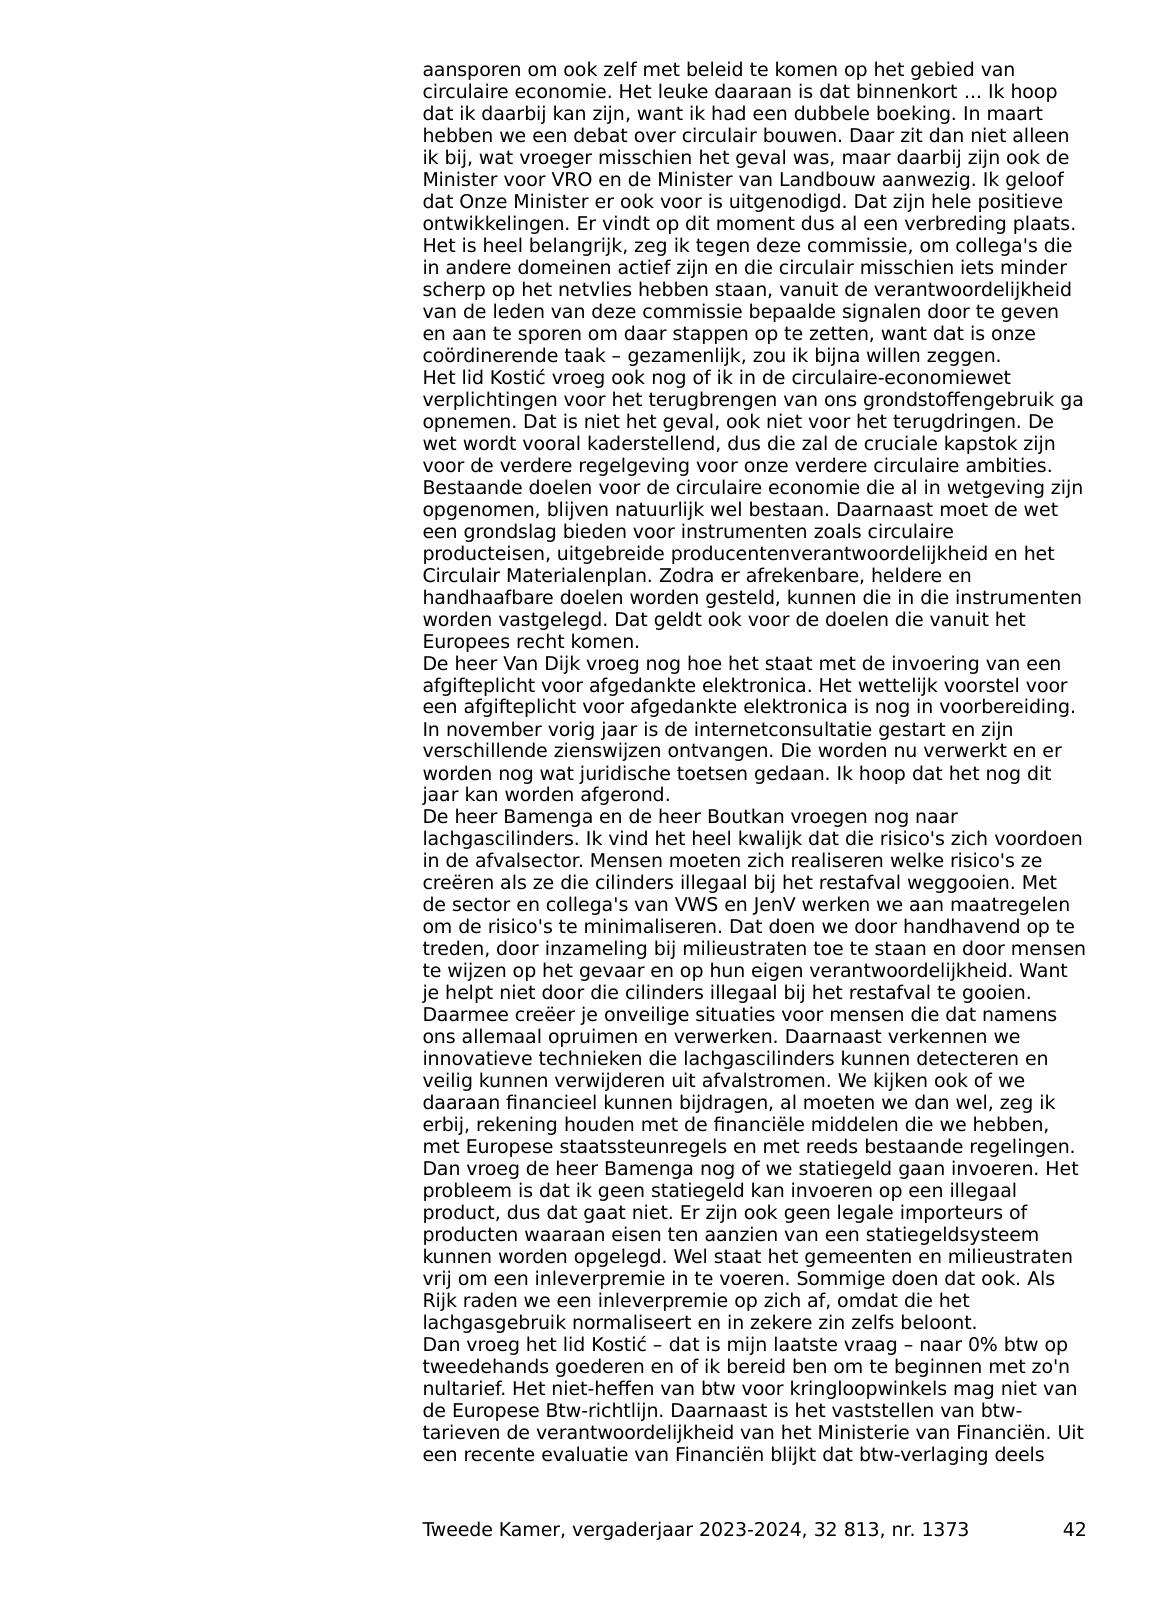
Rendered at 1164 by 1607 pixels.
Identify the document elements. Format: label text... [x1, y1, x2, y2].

text Dan vroeg de heer Bamenga nog of we statiegeld gaan invoeren. Het probleem is dat ik geen statiegeld kan invoeren op een illegaal product, dus dat gaat niet. Er zijn ook geen legale importeurs of producten waaraan eisen ten aanzien van een statiegeldsysteem kunnen worden opgelegd. Wel staat het gemeenten en milieustraten vrij om een inleverpremie in te voeren. Sommige doen dat ook. Als Rijk raden we een inleverpremie op zich af, omdat die het lachgasgebruik normaliseert en in zekere zin zelfs beloont. [422, 1158, 1087, 1334]
text De heer Van Dijk vroeg nog hoe het staat met de invoering van een afgifteplicht voor afgedankte elektronica. Het wettelijk voorstel voor een afgifteplicht voor afgedankte elektronica is nog in voorbereiding. In november vorig jaar is de internetconsultatie gestart en zijn verschillende zienswijzen ontvangen. Die worden nu verwerkt en er worden nog wat juridische toetsen gedaan. Ik hoop dat het nog dit jaar kan worden afgerond. [422, 652, 1087, 806]
text De heer Bamenga en de heer Boutkan vroegen nog naar lachgascilinders. Ik vind het heel kwalijk dat die risico's zich voordoen in de afvalsector. Mensen moeten zich realiseren welke risico's ze creëren als ze die cilinders illegaal bij het restafval weggooien. Met de sector en collega's van VWS en JenV werken we aan maatregelen om de risico's te minimaliseren. Dat doen we door handhavend op te treden, door inzameling bij milieustraten toe te staan en door mensen te wijzen op het gevaar en op hun eigen verantwoordelijkheid. Want je helpt niet door die cilinders illegaal bij het restafval te gooien. Daarmee creëer je onveilige situaties voor mensen die dat namens ons allemaal opruimen en verwerken. Daarnaast verkennen we innovatieve technieken die lachgascilinders kunnen detecteren en veilig kunnen verwijderen uit afvalstromen. We kijken ook of we daaraan financieel kunnen bijdragen, al moeten we dan wel, zeg ik erbij, rekening houden met de financiële middelen die we hebben, met Europese staatssteunregels en met reeds bestaande regelingen. [422, 806, 1087, 1158]
text Het lid Kostić vroeg ook nog of ik in de circulaire-economiewet verplichtingen voor het terugbrengen van ons grondstoffengebruik ga opnemen. Dat is niet het geval, ook niet voor het terugdringen. De wet wordt vooral kaderstellend, dus die zal de cruciale kapstok zijn voor de verdere regelgeving voor onze verdere circulaire ambities. Bestaande doelen voor de circulaire economie die al in wetgeving zijn opgenomen, blijven natuurlijk wel bestaan. Daarnaast moet de wet een grondslag bieden voor instrumenten zoals circulaire producteisen, uitgebreide producentenverantwoordelijkheid en het Circulair Materialenplan. Zodra er afrekenbare, heldere en handhaafbare doelen worden gesteld, kunnen die in die instrumenten worden vastgelegd. Dat geldt ook voor de doelen die vanuit het Europees recht komen. [422, 367, 1087, 652]
text aansporen om ook zelf met beleid te komen op het gebied van circulaire economie. Het leuke daaraan is dat binnenkort ... Ik hoop dat ik daarbij kan zijn, want ik had een dubbele boeking. In maart hebben we een debat over circulair bouwen. Daar zit dan niet alleen ik bij, wat vroeger misschien het geval was, maar daarbij zijn ook de Minister voor VRO en de Minister van Landbouw aanwezig. Ik geloof dat Onze Minister er ook voor is uitgenodigd. Dat zijn hele positieve ontwikkelingen. Er vindt op dit moment dus al een verbreding plaats. Het is heel belangrijk, zeg ik tegen deze commissie, om collega's die in andere domeinen actief zijn en die circulair misschien iets minder scherp op het netvlies hebben staan, vanuit de verantwoordelijkheid van de leden van deze commissie bepaalde signalen door te geven en aan te sporen om daar stappen op te zetten, want dat is onze coördinerende taak – gezamenlijk, zou ik bijna willen zeggen. [422, 59, 1087, 367]
text Dan vroeg het lid Kostić – dat is mijn laatste vraag – naar 0% btw op tweedehands goederen en of ik bereid ben om te beginnen met zo'n nultarief. Het niet-heffen van btw voor kringloopwinkels mag niet van de Europese Btw-richtlijn. Daarnaast is het vaststellen van btw-tarieven de verantwoordelijkheid van het Ministerie van Financiën. Uit een recente evaluatie van Financiën blijkt dat btw-verlaging deels [422, 1334, 1087, 1466]
